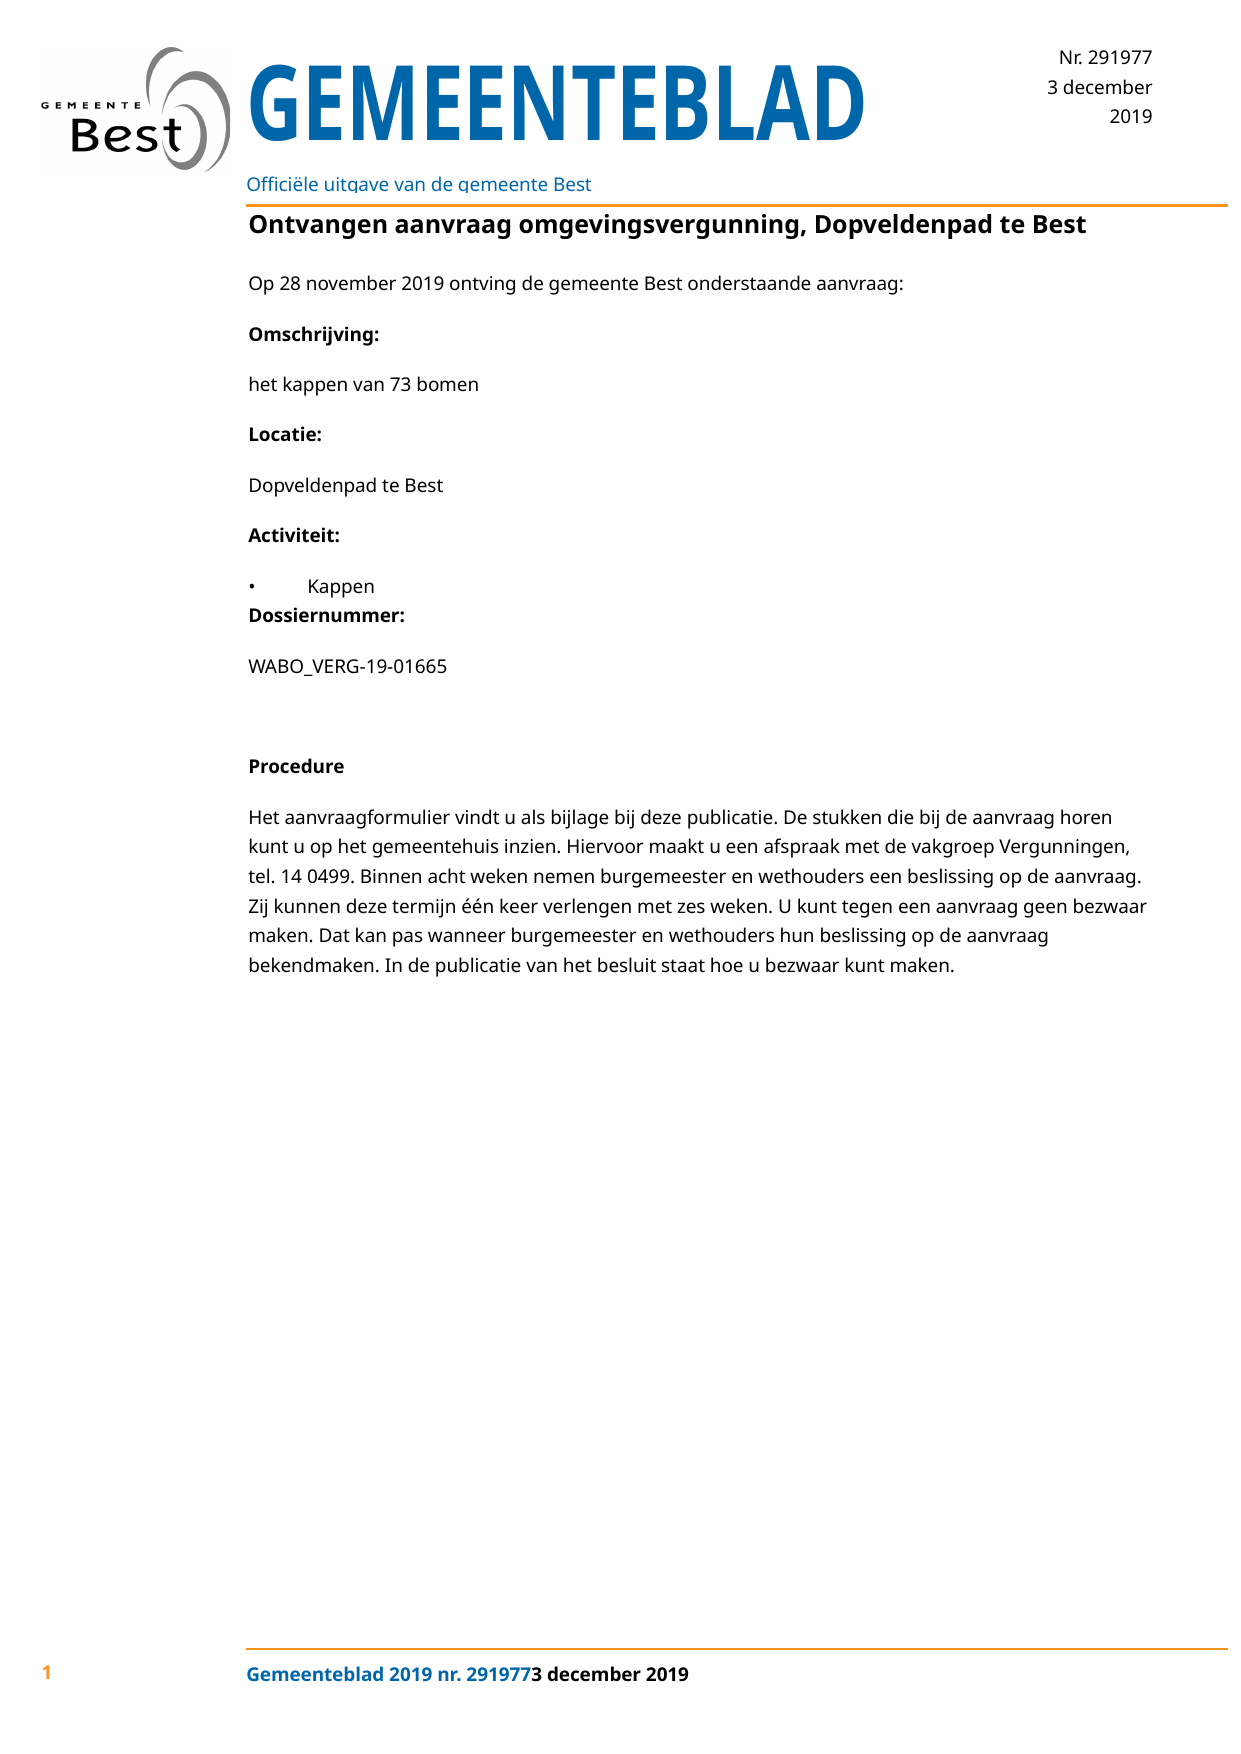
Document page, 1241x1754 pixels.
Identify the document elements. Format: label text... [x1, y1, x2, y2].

text Locatie: [248, 422, 1152, 447]
text Procedure [248, 754, 1152, 779]
text Op 28 november 2019 ontving de gemeente Best onderstaande aanvraag: [248, 270, 1152, 296]
list Kappen [248, 573, 1152, 598]
text Dossiernummer: [248, 602, 1152, 628]
text Activiteit: [248, 522, 1152, 548]
text Dopveldenpad te Best [248, 472, 1152, 498]
text WABO_VERG-19-01665 [248, 653, 1152, 678]
text Het aanvraagformulier vindt u als bijlage bij deze publicatie. De stukken die bij de aanvraag horen kunt u op het gemeentehuis inzien. Hiervoor maakt u een afspraak met de vakgroep Vergunningen, tel. 14 0499. Binnen acht weken nemen burgemeester en wethouders een beslissing op de aanvraag. Zij kunnen deze termijn één keer verlengen met zes weken. U kunt tegen een aanvraag geen bezwaar maken. Dat kan pas wanneer burgemeester en wethouders hun beslissing op de aanvraag bekendmaken. In de publicatie van het besluit staat hoe u bezwaar kunt maken. [248, 804, 1152, 978]
picture [41, 47, 231, 172]
text Omschrijving: [248, 321, 1152, 346]
text het kappen van 73 bomen [248, 371, 1152, 397]
text Ontvangen aanvraag omgevingsvergunning, Dopveldenpad te Best [248, 207, 1152, 241]
